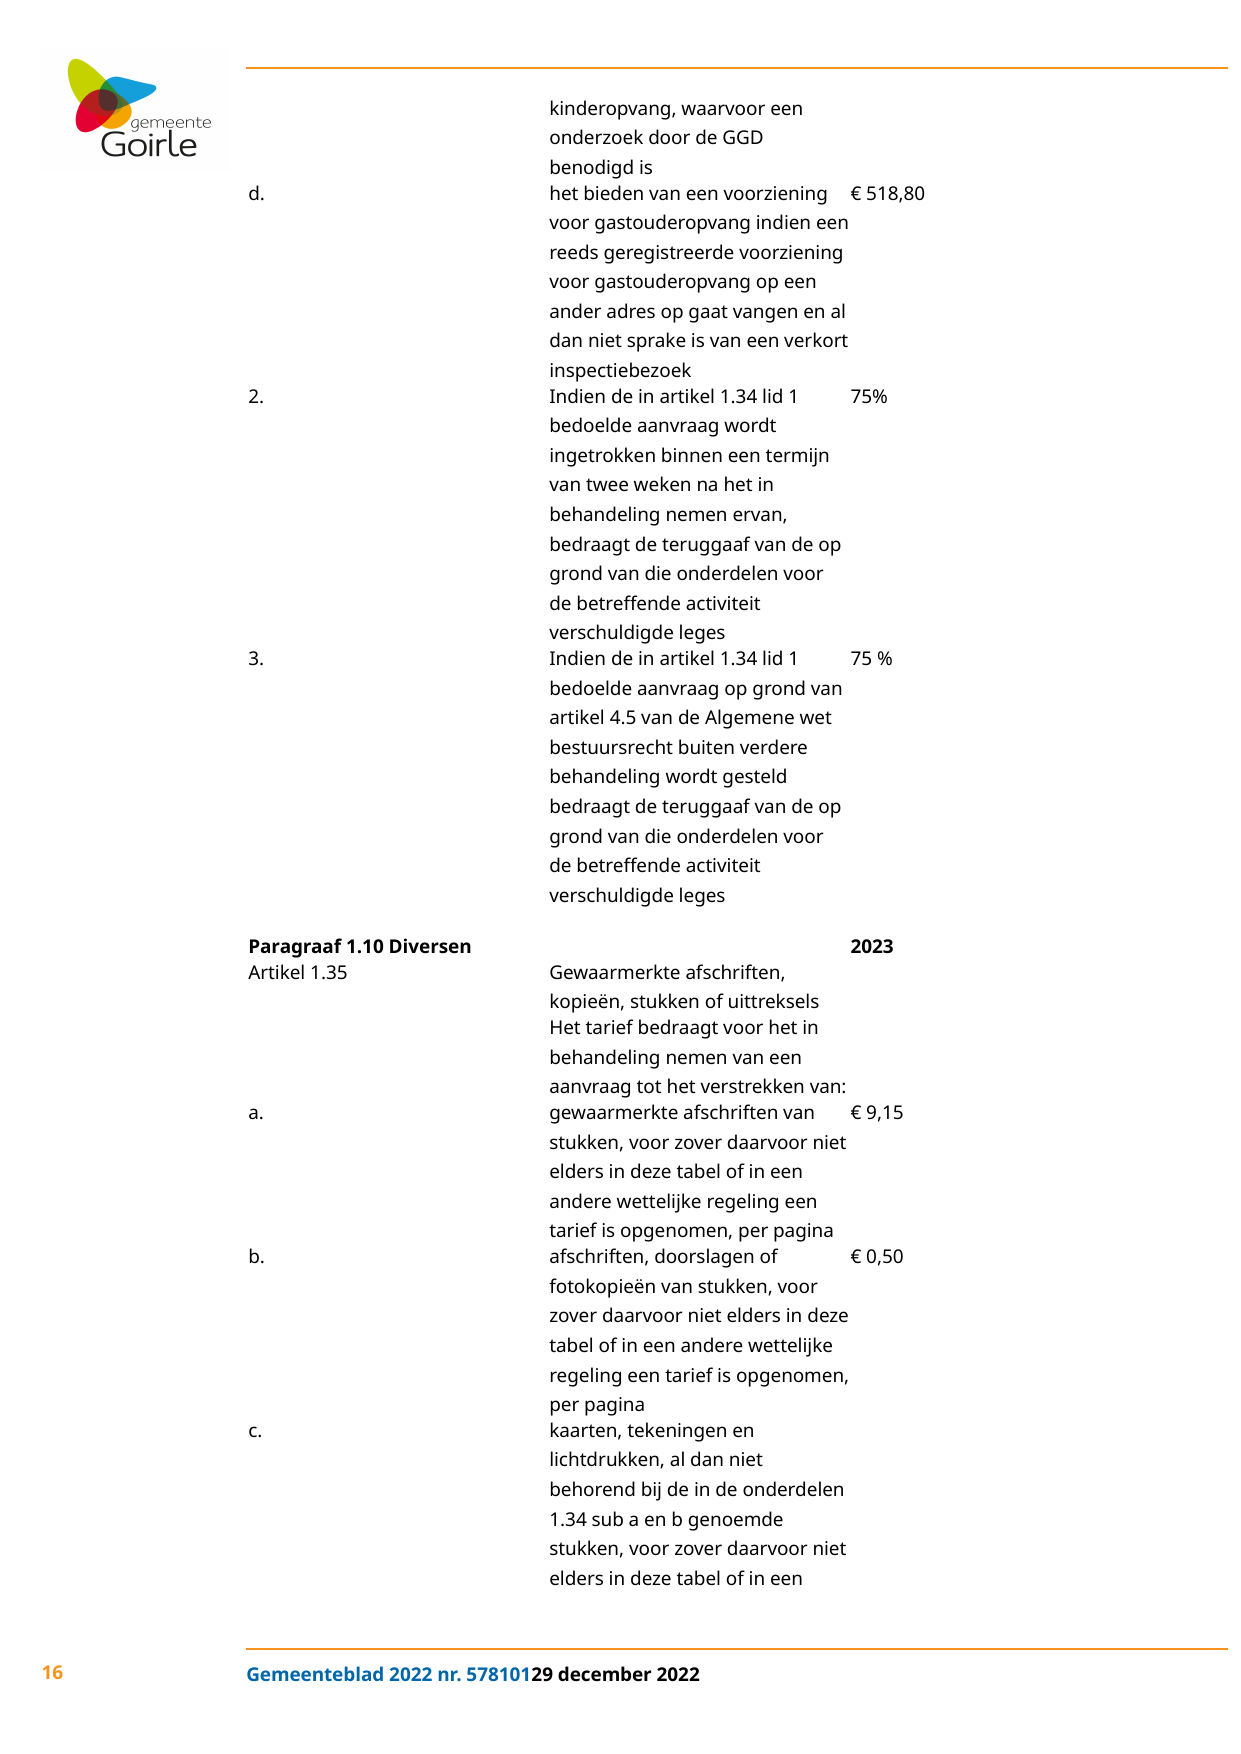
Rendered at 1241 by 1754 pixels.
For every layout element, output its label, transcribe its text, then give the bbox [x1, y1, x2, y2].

table_cell [248, 95, 549, 180]
table_cell 75 % [850, 645, 1152, 908]
table_cell Paragraaf 1.10 Diversen [248, 934, 850, 959]
table_cell d. [248, 180, 549, 383]
table_cell kinderopvang, waarvoor een onderzoek door de GGD benodigd is [549, 95, 850, 180]
table_cell a. [248, 1099, 549, 1243]
table_cell gewaarmerkte afschriften van stukken, voor zover daarvoor niet elders in deze tabel of in een andere wettelijke regeling een tarief is opgenomen, per pagina [549, 1099, 850, 1243]
picture [41, 47, 231, 172]
table_cell Het tarief bedraagt voor het in behandeling nemen van een aanvraag tot het verstrekken van: [549, 1015, 850, 1099]
table_cell [549, 908, 850, 933]
table_cell [850, 959, 1152, 1014]
table_cell [248, 1015, 549, 1099]
table_cell [850, 908, 1152, 933]
table_cell 3. [248, 645, 549, 908]
table_cell kaarten, tekeningen en lichtdrukken, al dan niet behorend bij de in de onderdelen 1.34 sub a en b genoemde stukken, voor zover daarvoor niet elders in deze tabel of in een [549, 1417, 850, 1591]
table_cell [850, 1015, 1152, 1099]
table_cell 75% [850, 383, 1152, 645]
table_cell € 518,80 [850, 180, 1152, 383]
table_cell € 9,15 [850, 1099, 1152, 1243]
table_cell b. [248, 1244, 549, 1417]
table_cell Gewaarmerkte afschriften, kopieën, stukken of uittreksels [549, 959, 850, 1014]
table_cell € 0,50 [850, 1244, 1152, 1417]
table_cell het bieden van een voorziening voor gastouderopvang indien een reeds geregistreerde voorziening voor gastouderopvang op een ander adres op gaat vangen en al dan niet sprake is van een verkort inspectiebezoek [549, 180, 850, 383]
table_cell Artikel 1.35 [248, 959, 549, 1014]
table_cell 2. [248, 383, 549, 645]
table_cell 2023 [850, 934, 1152, 959]
table_cell Indien de in artikel 1.34 lid 1 bedoelde aanvraag wordt ingetrokken binnen een termijn van twee weken na het in behandeling nemen ervan, bedraagt de teruggaaf van de op grond van die onderdelen voor de betreffende activiteit verschuldigde leges [549, 383, 850, 645]
table_cell [850, 1417, 1152, 1591]
table_cell [248, 908, 549, 933]
table_cell [850, 95, 1152, 180]
table_cell afschriften, doorslagen of fotokopieën van stukken, voor zover daarvoor niet elders in deze tabel of in een andere wettelijke regeling een tarief is opgenomen, per pagina [549, 1244, 850, 1417]
table_cell c. [248, 1417, 549, 1591]
table_cell Indien de in artikel 1.34 lid 1 bedoelde aanvraag op grond van artikel 4.5 van de Algemene wet bestuursrecht buiten verdere behandeling wordt gesteld bedraagt de teruggaaf van de op grond van die onderdelen voor de betreffende activiteit verschuldigde leges [549, 645, 850, 908]
